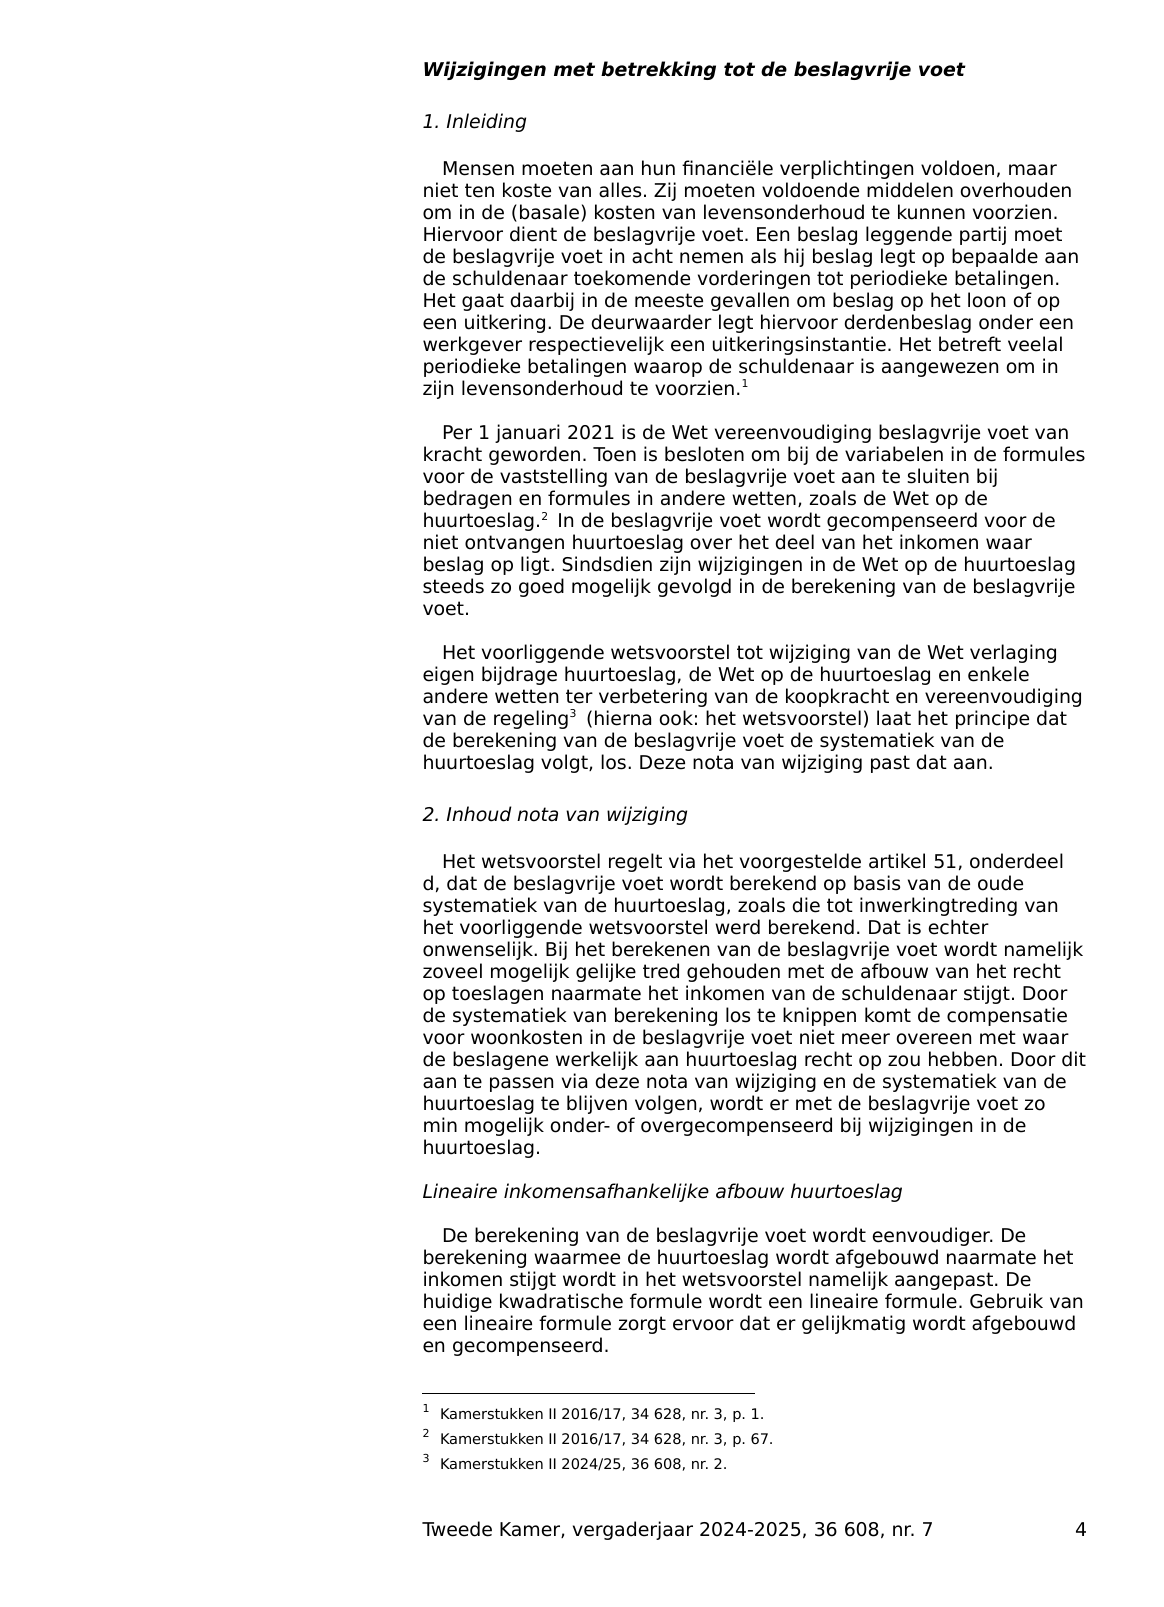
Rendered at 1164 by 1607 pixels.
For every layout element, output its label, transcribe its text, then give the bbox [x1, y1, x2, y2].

text De berekening van de beslagvrije voet wordt eenvoudiger. De berekening waarmee de huurtoeslag wordt afgebouwd naarmate het inkomen stijgt wordt in het wetsvoorstel namelijk aangepast. De huidige kwadratische formule wordt een lineaire formule. Gebruik van een lineaire formule zorgt ervoor dat er gelijkmatig wordt afgebouwd en gecompenseerd. [422, 1225, 1087, 1357]
subtitle 2. Inhoud nota van wijziging [422, 804, 1087, 826]
text Per 1 januari 2021 is de Wet vereenvoudiging beslagvrije voet van kracht geworden. Toen is besloten om bij de variabelen in de formules voor de vaststelling van de beslagvrije voet aan te sluiten bij bedragen en formules in andere wetten, zoals de Wet op de huurtoeslag. In de beslagvrije voet wordt gecompenseerd voor de niet ontvangen huurtoeslag over het deel van het inkomen waar beslag op ligt. Sindsdien zijn wijzigingen in de Wet op de huurtoeslag steeds zo goed mogelijk gevolgd in de berekening van de beslagvrije voet. [422, 422, 1087, 620]
text Het voorliggende wetsvoorstel tot wijziging van de Wet verlaging eigen bijdrage huurtoeslag, de Wet op de huurtoeslag en enkele andere wetten ter verbetering van de koopkracht en vereenvoudiging van de regeling (hierna ook: het wetsvoorstel) laat het principe dat de berekening van de beslagvrije voet de systematiek van de huurtoeslag volgt, los. Deze nota van wijziging past dat aan. [422, 642, 1087, 774]
subtitle Lineaire inkomensafhankelijke afbouw huurtoeslag [422, 1181, 1087, 1203]
subtitle Wijzigingen met betrekking tot de beslagvrije voet [422, 59, 1087, 81]
text Kamerstukken II 2024/25, 36 608, nr. 2. [422, 1452, 1087, 1474]
text Kamerstukken II 2016/17, 34 628, nr. 3, p. 1. [422, 1402, 1087, 1424]
text Mensen moeten aan hun financiële verplichtingen voldoen, maar niet ten koste van alles. Zij moeten voldoende middelen overhouden om in de (basale) kosten van levensonderhoud te kunnen voorzien. Hiervoor dient de beslagvrije voet. Een beslag leggende partij moet de beslagvrije voet in acht nemen als hij beslag legt op bepaalde aan de schuldenaar toekomende vorderingen tot periodieke betalingen. Het gaat daarbij in de meeste gevallen om beslag op het loon of op een uitkering. De deurwaarder legt hiervoor derdenbeslag onder een werkgever respectievelijk een uitkeringsinstantie. Het betreft veelal periodieke betalingen waarop de schuldenaar is aangewezen om in zijn levensonderhoud te voorzien. [422, 158, 1087, 400]
text Kamerstukken II 2016/17, 34 628, nr. 3, p. 67. [422, 1427, 1087, 1449]
subtitle 1. Inleiding [422, 111, 1087, 133]
text Het wetsvoorstel regelt via het voorgestelde artikel 51, onderdeel d, dat de beslagvrije voet wordt berekend op basis van de oude systematiek van de huurtoeslag, zoals die tot inwerkingtreding van het voorliggende wetsvoorstel werd berekend. Dat is echter onwenselijk. Bij het berekenen van de beslagvrije voet wordt namelijk zoveel mogelijk gelijke tred gehouden met de afbouw van het recht op toeslagen naarmate het inkomen van de schuldenaar stijgt. Door de systematiek van berekening los te knippen komt de compensatie voor woonkosten in de beslagvrije voet niet meer overeen met waar de beslagene werkelijk aan huurtoeslag recht op zou hebben. Door dit aan te passen via deze nota van wijziging en de systematiek van de huurtoeslag te blijven volgen, wordt er met de beslagvrije voet zo min mogelijk onder- of overgecompenseerd bij wijzigingen in de huurtoeslag. [422, 851, 1087, 1158]
